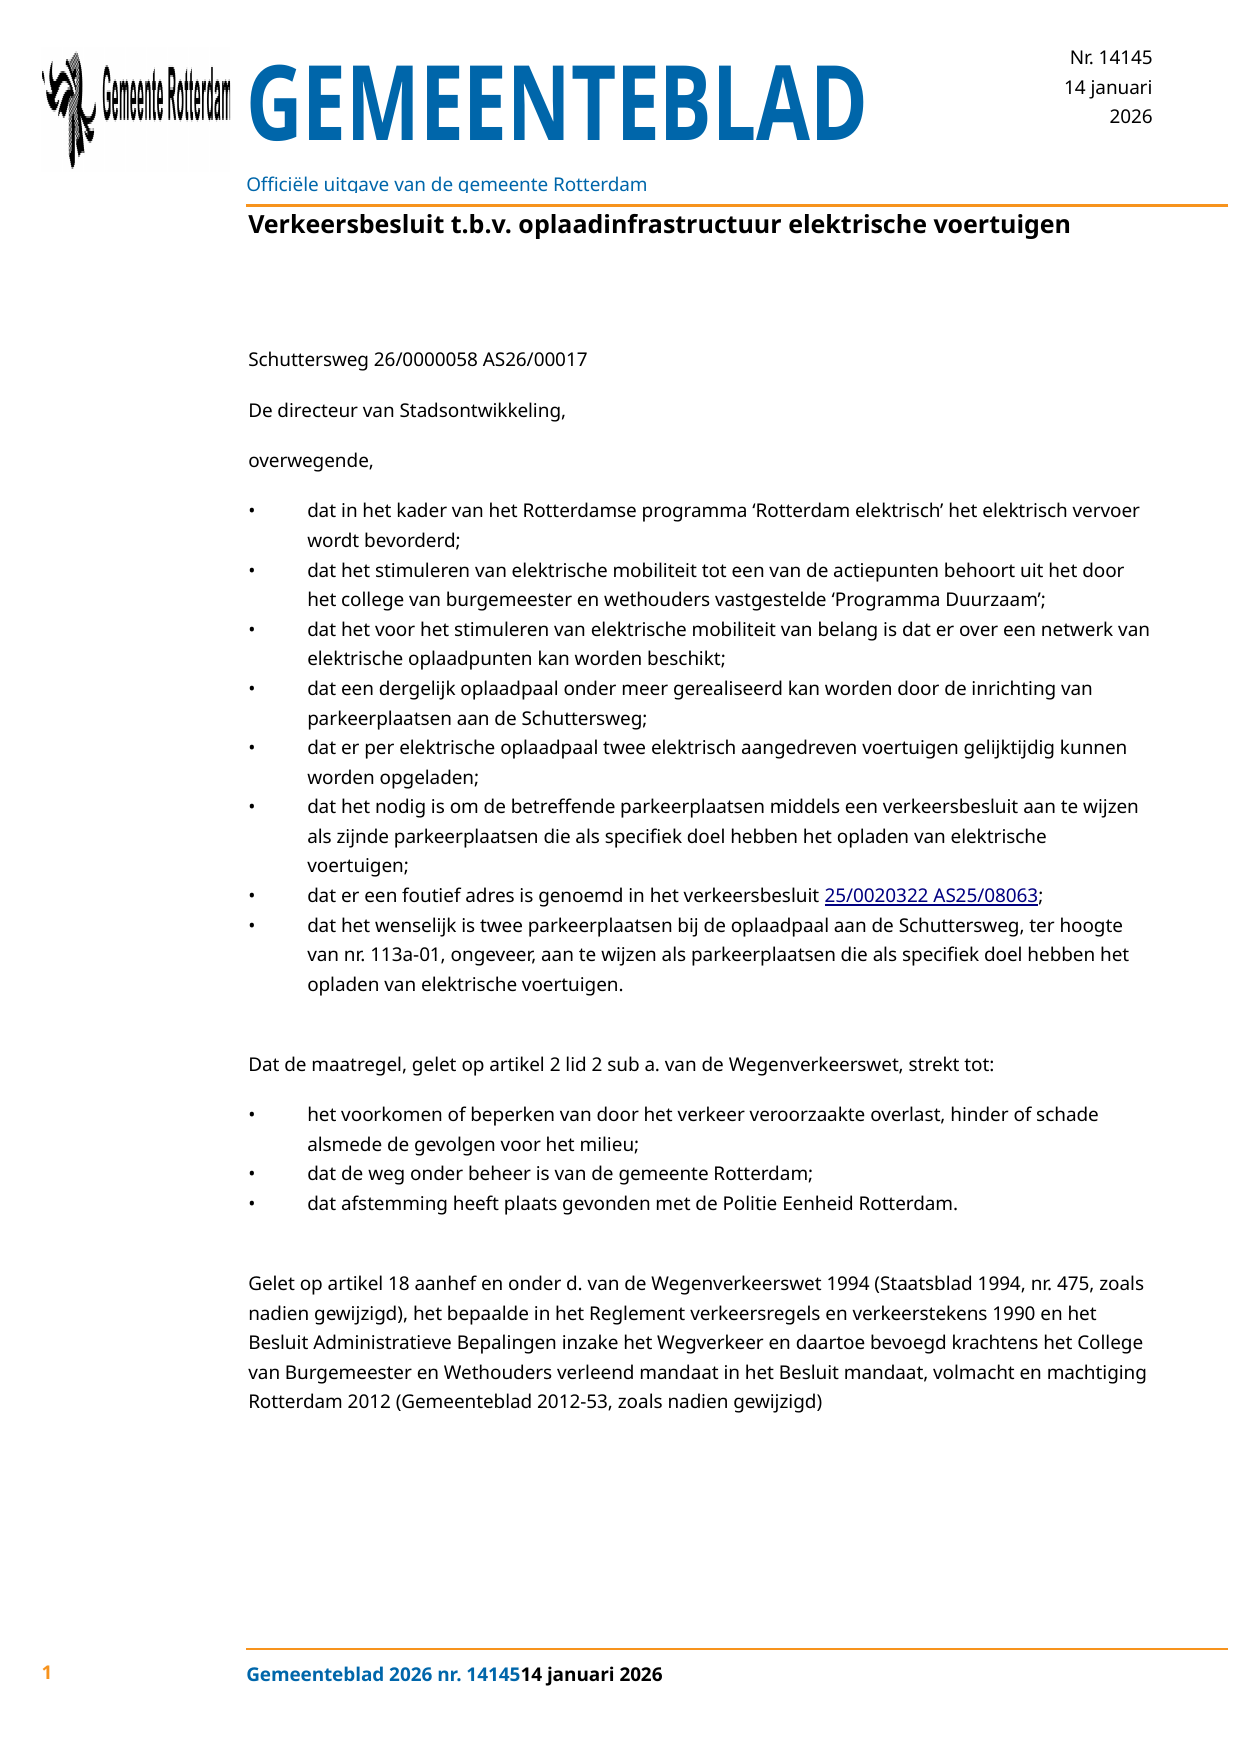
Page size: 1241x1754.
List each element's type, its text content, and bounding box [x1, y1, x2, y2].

list dat er een foutief adres is genoemd in het verkeersbesluit 25/0020322 AS25/08063; [248, 882, 1152, 908]
list dat afstemming heeft plaats gevonden met de Politie Eenheid Rotterdam. [248, 1190, 1152, 1216]
list dat het voor het stimuleren van elektrische mobiliteit van belang is dat er over een netwerk van elektrische oplaadpunten kan worden beschikt; [248, 616, 1152, 671]
list dat een dergelijk oplaadpaal onder meer gerealiseerd kan worden door de inrichting van parkeerplaatsen aan de Schuttersweg; [248, 675, 1152, 731]
text Verkeersbesluit t.b.v. oplaadinfrastructuur elektrische voertuigen [248, 207, 1152, 241]
list dat het stimuleren van elektrische mobiliteit tot een van de actiepunten behoort uit het door het college van burgemeester en wethouders vastgestelde ‘Programma Duurzaam’; [248, 557, 1152, 612]
list dat het nodig is om de betreffende parkeerplaatsen middels een verkeersbesluit aan te wijzen als zijnde parkeerplaatsen die als specifiek doel hebben het opladen van elektrische voertuigen; [248, 793, 1152, 878]
text De directeur van Stadsontwikkeling, [248, 397, 1152, 423]
list dat er per elektrische oplaadpaal twee elektrisch aangedreven voertuigen gelijktijdig kunnen worden opgeladen; [248, 734, 1152, 790]
text Schuttersweg 26/0000058 AS26/00017 [248, 346, 1152, 372]
list dat het wenselijk is twee parkeerplaatsen bij de oplaadpaal aan de Schuttersweg, ter hoogte van nr. 113a-01, ongeveer, aan te wijzen als parkeerplaatsen die als specifiek doel hebben het opladen van elektrische voertuigen. [248, 912, 1152, 997]
text Gelet op artikel 18 aanhef en onder d. van de Wegenverkeerswet 1994 (Staatsblad 1994, nr. 475, zoals nadien gewijzigd), het bepaalde in het Reglement verkeersregels en verkeerstekens 1990 en het Besluit Administratieve Bepalingen inzake het Wegverkeer en daartoe bevoegd krachtens het College van Burgemeester en Wethouders verleend mandaat in het Besluit mandaat, volmacht en machtiging Rotterdam 2012 (Gemeenteblad 2012-53, zoals nadien gewijzigd) [248, 1270, 1152, 1414]
list dat de weg onder beheer is van de gemeente Rotterdam; [248, 1161, 1152, 1186]
picture [41, 47, 231, 172]
text overwegende, [248, 447, 1152, 473]
list het voorkomen of beperken van door het verkeer veroorzaakte overlast, hinder of schade alsmede de gevolgen voor het milieu; [248, 1101, 1152, 1157]
text Dat de maatregel, gelet op artikel 2 lid 2 sub a. van de Wegenverkeerswet, strekt tot: [248, 1051, 1152, 1077]
list dat in het kader van het Rotterdamse programma ‘Rotterdam elektrisch’ het elektrisch vervoer wordt bevorderd; [248, 498, 1152, 553]
